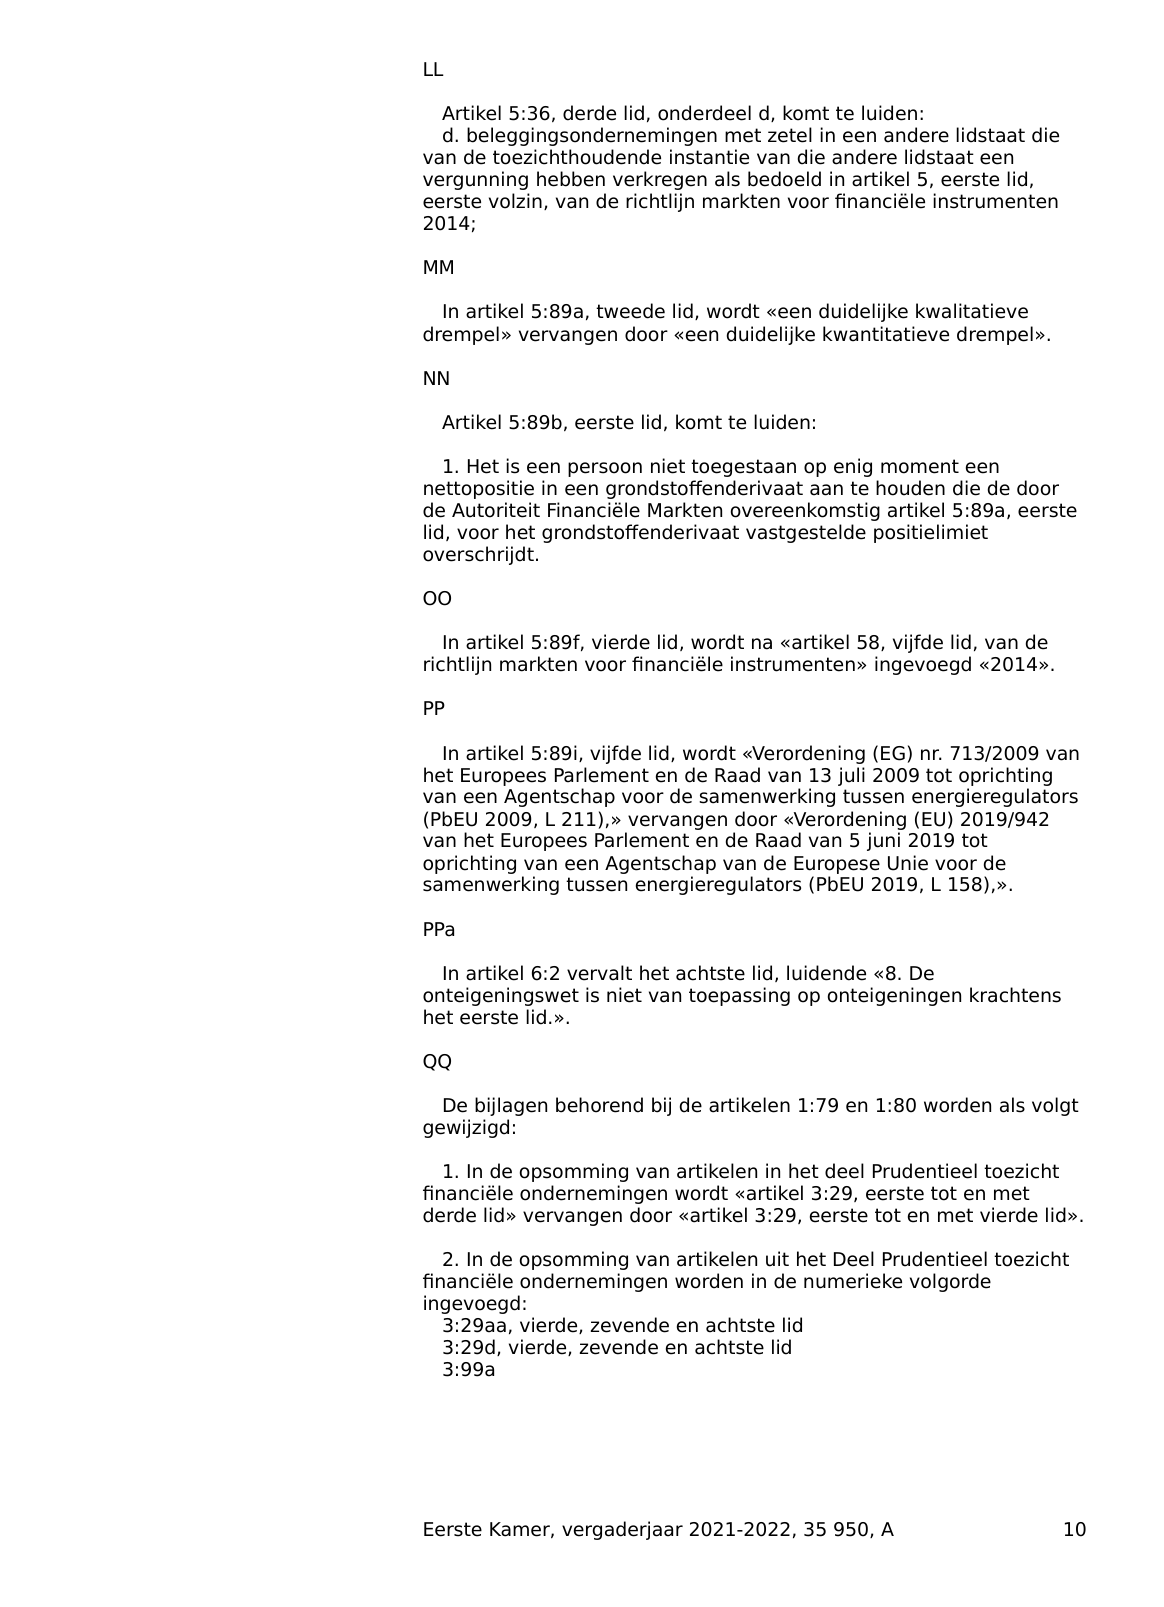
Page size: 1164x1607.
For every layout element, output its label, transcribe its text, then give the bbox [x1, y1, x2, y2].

text In artikel 5:89i, vijfde lid, wordt «Verordening (EG) nr. 713/2009 van het Europees Parlement en de Raad van 13 juli 2009 tot oprichting van een Agentschap voor de samenwerking tussen energieregulators (PbEU 2009, L 211),» vervangen door «Verordening (EU) 2019/942 van het Europees Parlement en de Raad van 5 juni 2019 tot oprichting van een Agentschap van de Europese Unie voor de samenwerking tussen energieregulators (PbEU 2019, L 158),». [422, 742, 1087, 896]
text QQ [422, 1051, 1087, 1073]
text Artikel 5:89b, eerste lid, komt te luiden: [422, 412, 1087, 434]
text 2. In de opsomming van artikelen uit het Deel Prudentieel toezicht financiële ondernemingen worden in de numerieke volgorde ingevoegd: [422, 1249, 1087, 1315]
text OO [422, 588, 1087, 610]
text 3:29d, vierde, zevende en achtste lid [422, 1337, 1087, 1359]
text In artikel 5:89f, vierde lid, wordt na «artikel 58, vijfde lid, van de richtlijn markten voor financiële instrumenten» ingevoegd «2014». [422, 632, 1087, 676]
text 1. In de opsomming van artikelen in het deel Prudentieel toezicht financiële ondernemingen wordt «artikel 3:29, eerste tot en met derde lid» vervangen door «artikel 3:29, eerste tot en met vierde lid». [422, 1161, 1087, 1227]
text 1. Het is een persoon niet toegestaan op enig moment een nettopositie in een grondstoffenderivaat aan te houden die de door de Autoriteit Financiële Markten overeenkomstig artikel 5:89a, eerste lid, voor het grondstoffenderivaat vastgestelde positielimiet overschrijdt. [422, 456, 1087, 566]
text MM [422, 257, 1087, 279]
text In artikel 6:2 vervalt het achtste lid, luidende «8. De onteigeningswet is niet van toepassing op onteigeningen krachtens het eerste lid.». [422, 963, 1087, 1029]
text PP [422, 698, 1087, 720]
text Artikel 5:36, derde lid, onderdeel d, komt te luiden: [422, 103, 1087, 125]
text De bijlagen behorend bij de artikelen 1:79 en 1:80 worden als volgt gewijzigd: [422, 1095, 1087, 1139]
text 3:29aa, vierde, zevende en achtste lid [422, 1315, 1087, 1337]
text 3:99a [422, 1359, 1087, 1381]
text In artikel 5:89a, tweede lid, wordt «een duidelijke kwalitatieve drempel» vervangen door «een duidelijke kwantitatieve drempel». [422, 301, 1087, 345]
text LL [422, 59, 1087, 81]
text d. beleggingsondernemingen met zetel in een andere lidstaat die van de toezichthoudende instantie van die andere lidstaat een vergunning hebben verkregen als bedoeld in artikel 5, eerste lid, eerste volzin, van de richtlijn markten voor financiële instrumenten 2014; [422, 125, 1087, 235]
text PPa [422, 918, 1087, 941]
text NN [422, 368, 1087, 389]
